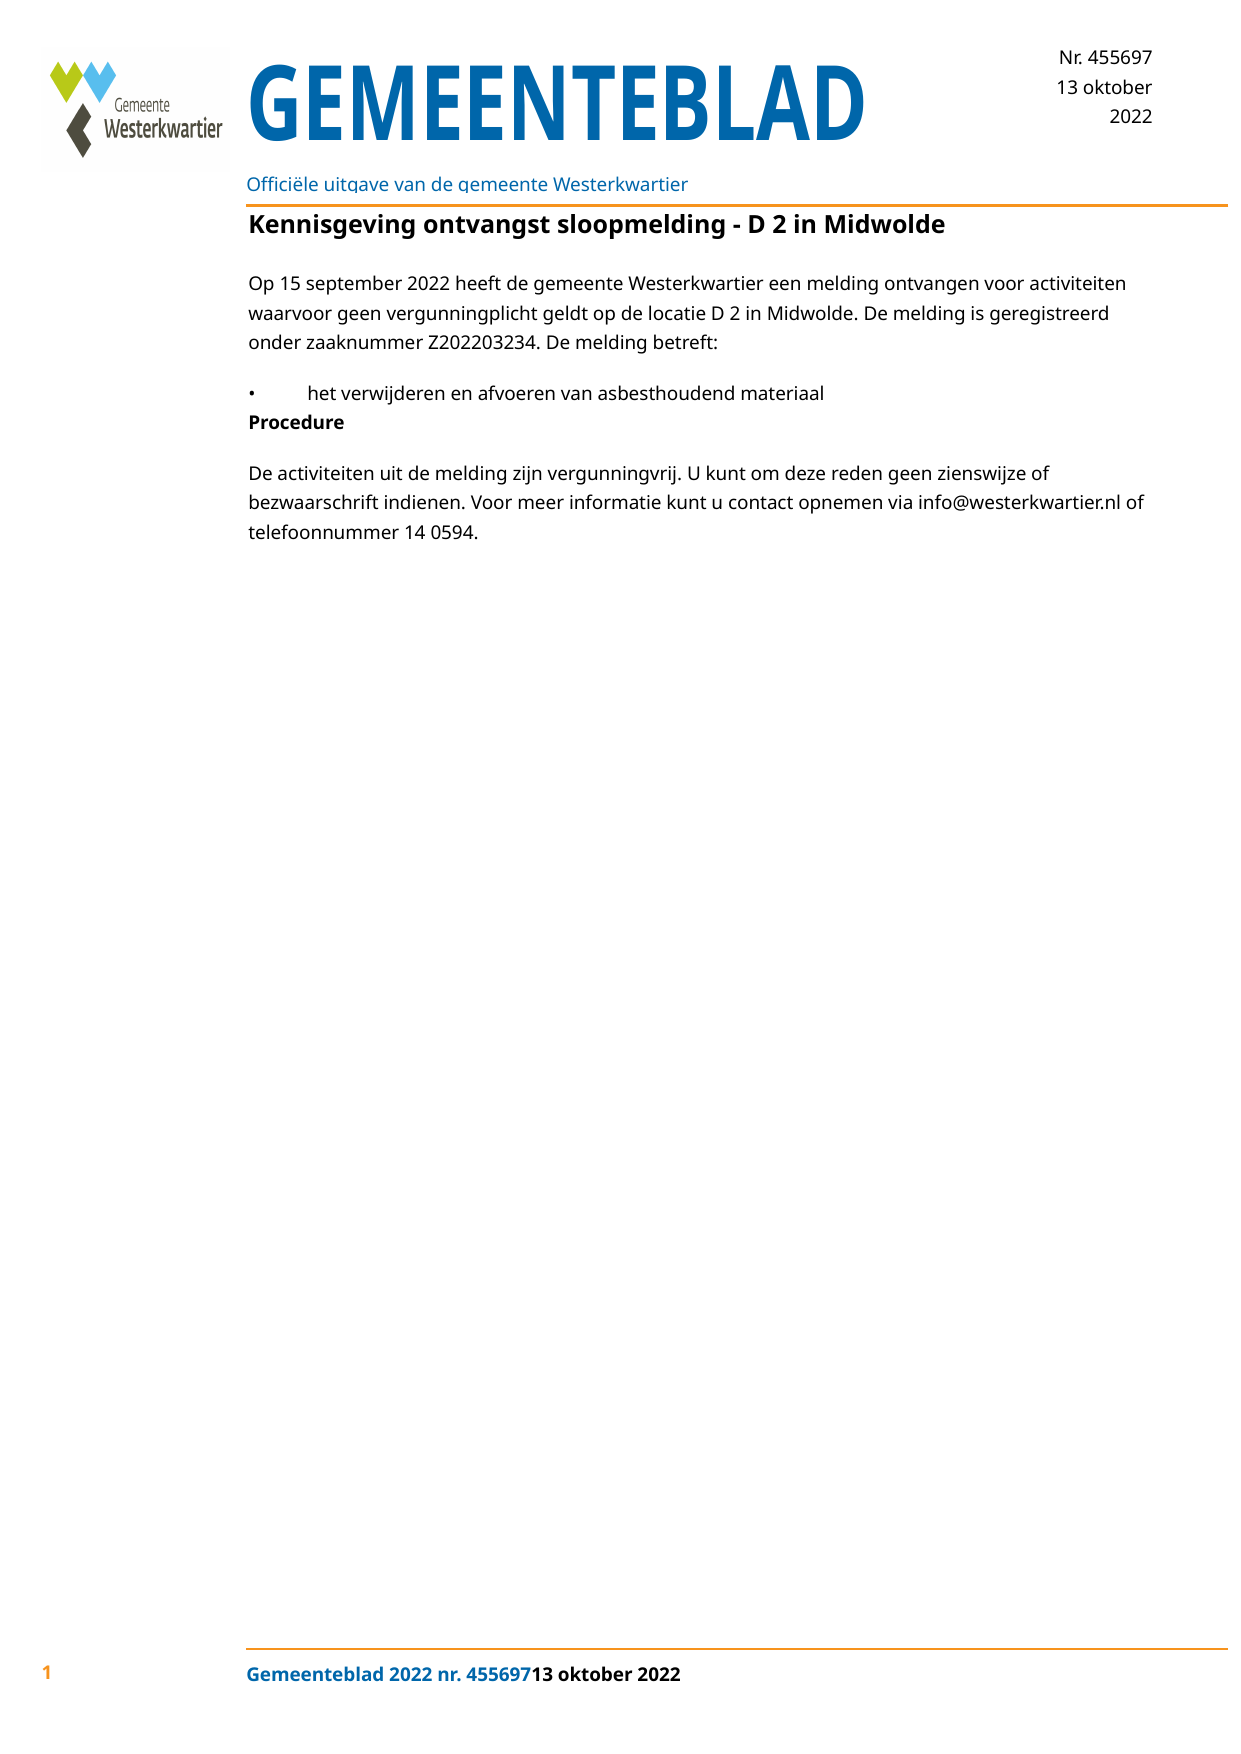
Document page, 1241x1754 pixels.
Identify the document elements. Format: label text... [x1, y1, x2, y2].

text Op 15 september 2022 heeft de gemeente Westerkwartier een melding ontvangen voor activiteiten waarvoor geen vergunningplicht geldt op de locatie D 2 in Midwolde. De melding is geregistreerd onder zaaknummer Z202203234. De melding betreft: [248, 270, 1152, 355]
list het verwijderen en afvoeren van asbesthoudend materiaal [248, 380, 1152, 406]
picture [41, 47, 231, 172]
text Procedure [248, 409, 1152, 435]
text Kennisgeving ontvangst sloopmelding - D 2 in Midwolde [248, 207, 1152, 241]
text De activiteiten uit de melding zijn vergunningvrij. U kunt om deze reden geen zienswijze of bezwaarschrift indienen. Voor meer informatie kunt u contact opnemen via info@westerkwartier.nl of telefoonnummer 14 0594. [248, 460, 1152, 545]
